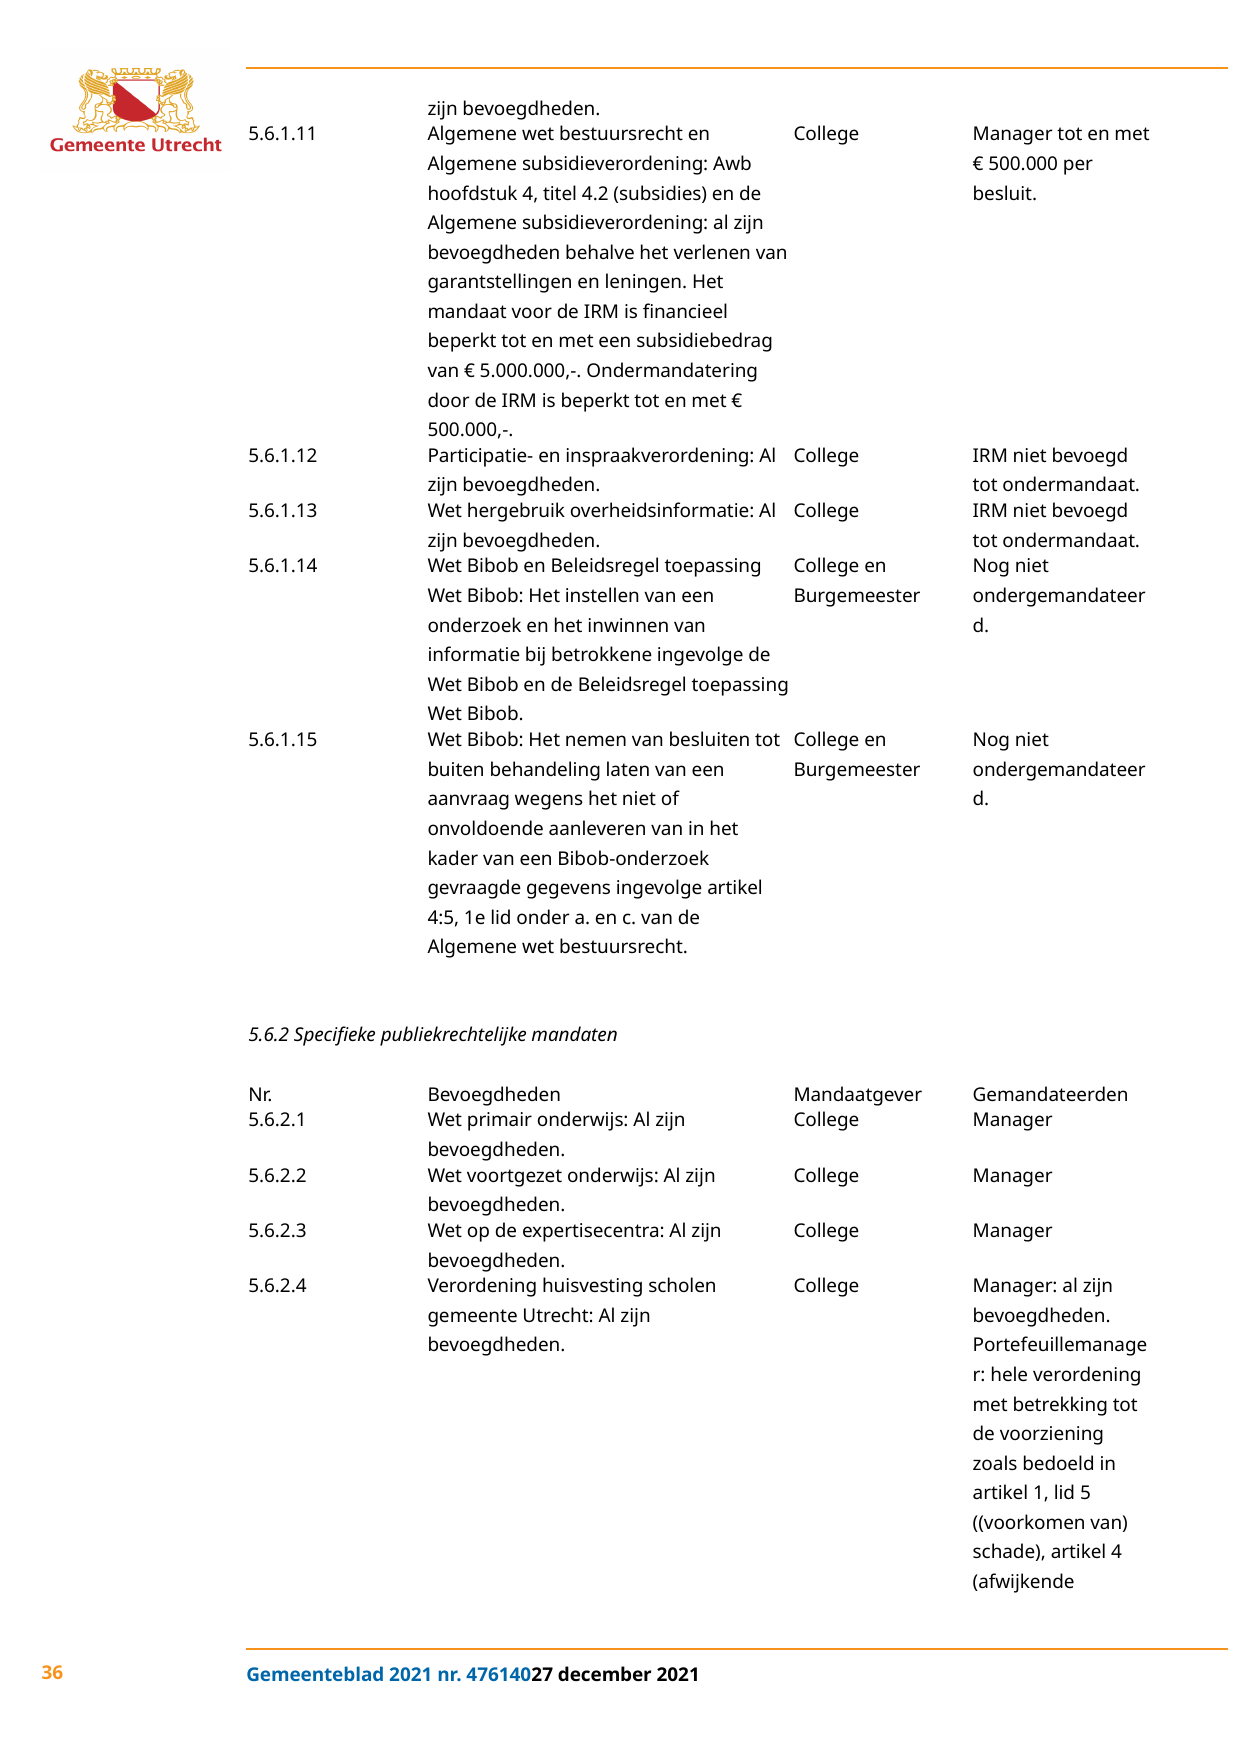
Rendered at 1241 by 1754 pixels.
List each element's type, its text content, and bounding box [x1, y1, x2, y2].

table_cell 5.6.2.2 [248, 1162, 427, 1217]
table_cell 5.6.2.3 [248, 1217, 427, 1272]
table_cell Wet Bibob en Beleidsregel toepassing Wet Bibob: Het instellen van een onderzoek en het inwinnen van informatie bij betrokkene ingevolge de Wet Bibob en de Beleidsregel toepassing Wet Bibob. [427, 553, 793, 726]
table_cell IRM niet bevoegd tot ondermandaat. [973, 498, 1152, 553]
table_cell zijn bevoegdheden. [427, 95, 793, 121]
table_cell Wet op de expertisecentra: Al zijn bevoegdheden. [427, 1217, 793, 1272]
table_cell Verordening huisvesting scholen gemeente Utrecht: Al zijn bevoegdheden. [427, 1273, 793, 1594]
table_cell 5.6.1.15 [248, 726, 427, 959]
table_cell 5.6.1.13 [248, 498, 427, 553]
table_cell College [793, 1273, 972, 1594]
text 5.6.2 Specifieke publiekrechtelijke mandaten [248, 1022, 1152, 1047]
table_cell Wet hergebruik overheidsinformatie: Al zijn bevoegdheden. [427, 498, 793, 553]
table_cell 5.6.1.11 [248, 121, 427, 442]
table_cell Manager: al zijn bevoegdheden. Portefeuillemanager: hele verordening met betrekking tot de voorziening zoals bedoeld in artikel 1, lid 5 ((voorkomen van) schade), artikel 4 (afwijkende [973, 1273, 1152, 1594]
picture [41, 47, 231, 172]
table_cell Algemene wet bestuursrecht en Algemene subsidieverordening: Awb hoofdstuk 4, titel 4.2 (subsidies) en de Algemene subsidieverordening: al zijn bevoegdheden behalve het verlenen van garantstellingen en leningen. Het mandaat voor de IRM is financieel beperkt tot en met een subsidiebedrag van € 5.000.000,-. Ondermandatering door de IRM is beperkt tot en met € 500.000,-. [427, 121, 793, 442]
table_cell [793, 95, 972, 121]
table_cell Wet primair onderwijs: Al zijn bevoegdheden. [427, 1107, 793, 1162]
table_cell College [793, 1162, 972, 1217]
table_cell Wet voortgezet onderwijs: Al zijn bevoegdheden. [427, 1162, 793, 1217]
table_cell Nog niet ondergemandateerd. [973, 553, 1152, 726]
table_header Bevoegdheden [427, 1081, 793, 1107]
table_cell College [793, 1217, 972, 1272]
table_cell College en Burgemeester [793, 726, 972, 959]
table_cell Nog niet ondergemandateerd. [973, 726, 1152, 959]
table_cell 5.6.1.14 [248, 553, 427, 726]
table_cell College [793, 121, 972, 442]
table_cell 5.6.2.4 [248, 1273, 427, 1594]
table_cell Manager tot en met € 500.000 per besluit. [973, 121, 1152, 442]
table_cell IRM niet bevoegd tot ondermandaat. [973, 442, 1152, 497]
table_cell College [793, 498, 972, 553]
table_header Gemandateerden [973, 1081, 1152, 1107]
table_cell 5.6.1.12 [248, 442, 427, 497]
table_cell College [793, 1107, 972, 1162]
table_cell College en Burgemeester [793, 553, 972, 726]
table_cell Manager [973, 1162, 1152, 1217]
table_cell Wet Bibob: Het nemen van besluiten tot buiten behandeling laten van een aanvraag wegens het niet of onvoldoende aanleveren van in het kader van een Bibob-onderzoek gevraagde gegevens ingevolge artikel 4:5, 1e lid onder a. en c. van de Algemene wet bestuursrecht. [427, 726, 793, 959]
table_cell [973, 95, 1152, 121]
table_cell Participatie- en inspraakverordening: Al zijn bevoegdheden. [427, 442, 793, 497]
table_cell [248, 95, 427, 121]
table_cell Manager [973, 1217, 1152, 1272]
table_header Mandaatgever [793, 1081, 972, 1107]
table_cell Manager [973, 1107, 1152, 1162]
table_cell 5.6.2.1 [248, 1107, 427, 1162]
table_cell College [793, 442, 972, 497]
table_header Nr. [248, 1081, 427, 1107]
